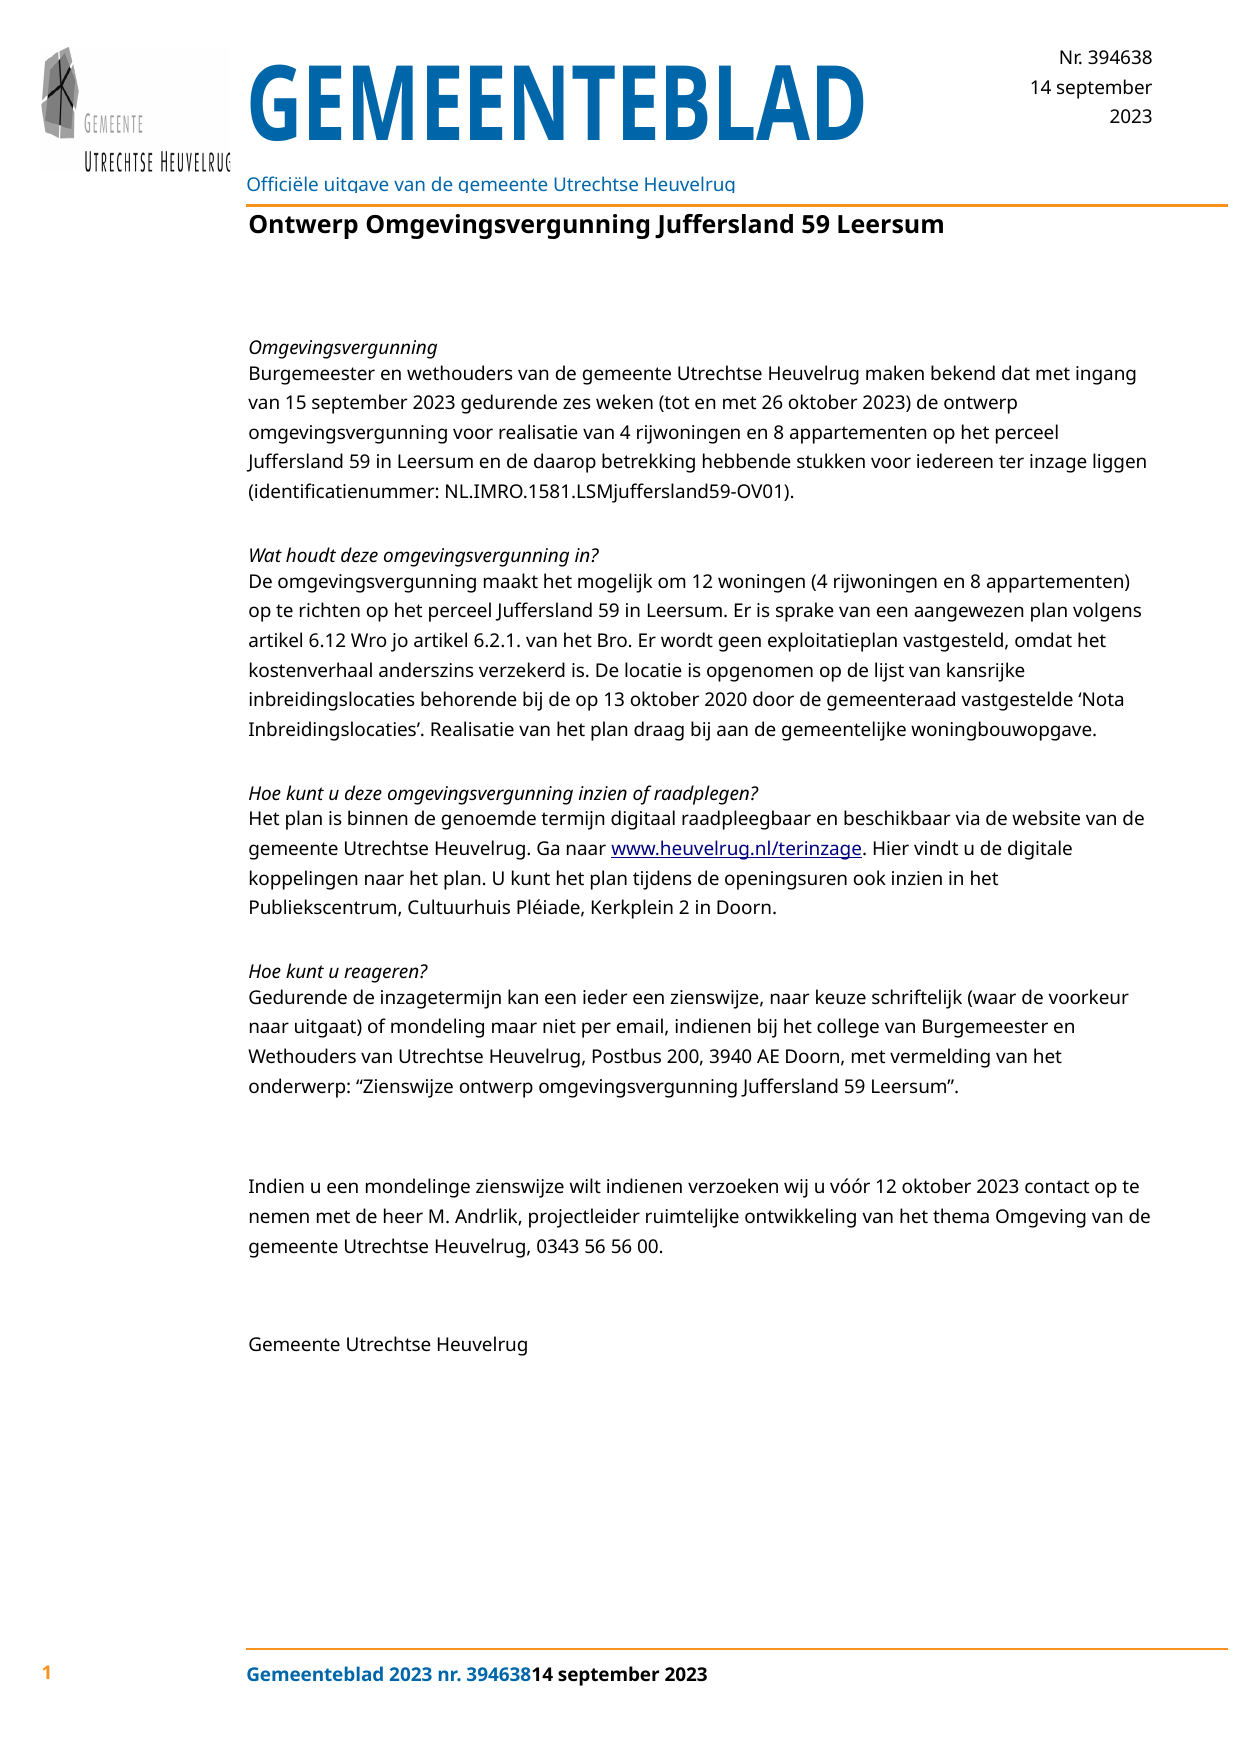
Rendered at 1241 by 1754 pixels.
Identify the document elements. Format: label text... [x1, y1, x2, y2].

text Gedurende de inzagetermijn kan een ieder een zienswijze, naar keuze schriftelijk (waar de voorkeur naar uitgaat) of mondeling maar niet per email, indienen bij het college van Burgemeester en Wethouders van Utrechtse Heuvelrug, Postbus 200, 3940 AE Doorn, met vermelding van het onderwerp: “Zienswijze ontwerp omgevingsvergunning Juffersland 59 Leersum”. [248, 984, 1152, 1098]
text Het plan is binnen de genoemde termijn digitaal raadpleegbaar en beschikbaar via de website van de gemeente Utrechtse Heuvelrug. Ga naar www.heuvelrug.nl/terinzage. Hier vindt u de digitale koppelingen naar het plan. U kunt het plan tijdens de openingsuren ook inzien in het Publiekscentrum, Cultuurhuis Pléiade, Kerkplein 2 in Doorn. [248, 806, 1152, 920]
text Gemeente Utrechtse Heuvelrug [248, 1331, 1152, 1357]
text Burgemeester en wethouders van de gemeente Utrechtse Heuvelrug maken bekend dat met ingang van 15 september 2023 gedurende zes weken (tot en met 26 oktober 2023) de ontwerp omgevingsvergunning voor realisatie van 4 rijwoningen en 8 appartementen op het perceel Juffersland 59 in Leersum en de daarop betrekking hebbende stukken voor iedereen ter inzage liggen (identificatienummer: NL.IMRO.1581.LSMjuffersland59-OV01). [248, 360, 1152, 504]
text De omgevingsvergunning maakt het mogelijk om 12 woningen (4 rijwoningen en 8 appartementen) op te richten op het perceel Juffersland 59 in Leersum. Er is sprake van een aangewezen plan volgens artikel 6.12 Wro jo artikel 6.2.1. van het Bro. Er wordt geen exploitatieplan vastgesteld, omdat het kostenverhaal anderszins verzekerd is. De locatie is opgenomen op de lijst van kansrijke inbreidingslocaties behorende bij de op 13 oktober 2020 door de gemeenteraad vastgestelde ‘Nota Inbreidingslocaties’. Realisatie van het plan draag bij aan de gemeentelijke woningbouwopgave. [248, 568, 1152, 742]
text Hoe kunt u reageren? [248, 958, 1152, 984]
text Hoe kunt u deze omgevingsvergunning inzien of raadplegen? [248, 780, 1152, 806]
text Wat houdt deze omgevingsvergunning in? [248, 542, 1152, 568]
text Indien u een mondelinge zienswijze wilt indienen verzoeken wij u vóór 12 oktober 2023 contact op te nemen met de heer M. Andrlik, projectleider ruimtelijke ontwikkeling van het thema Omgeving van de gemeente Utrechtse Heuvelrug, 0343 56 56 00. [248, 1174, 1152, 1258]
text Omgevingsvergunning [248, 334, 1152, 360]
picture [41, 47, 231, 172]
text Ontwerp Omgevingsvergunning Juffersland 59 Leersum [248, 207, 1152, 241]
